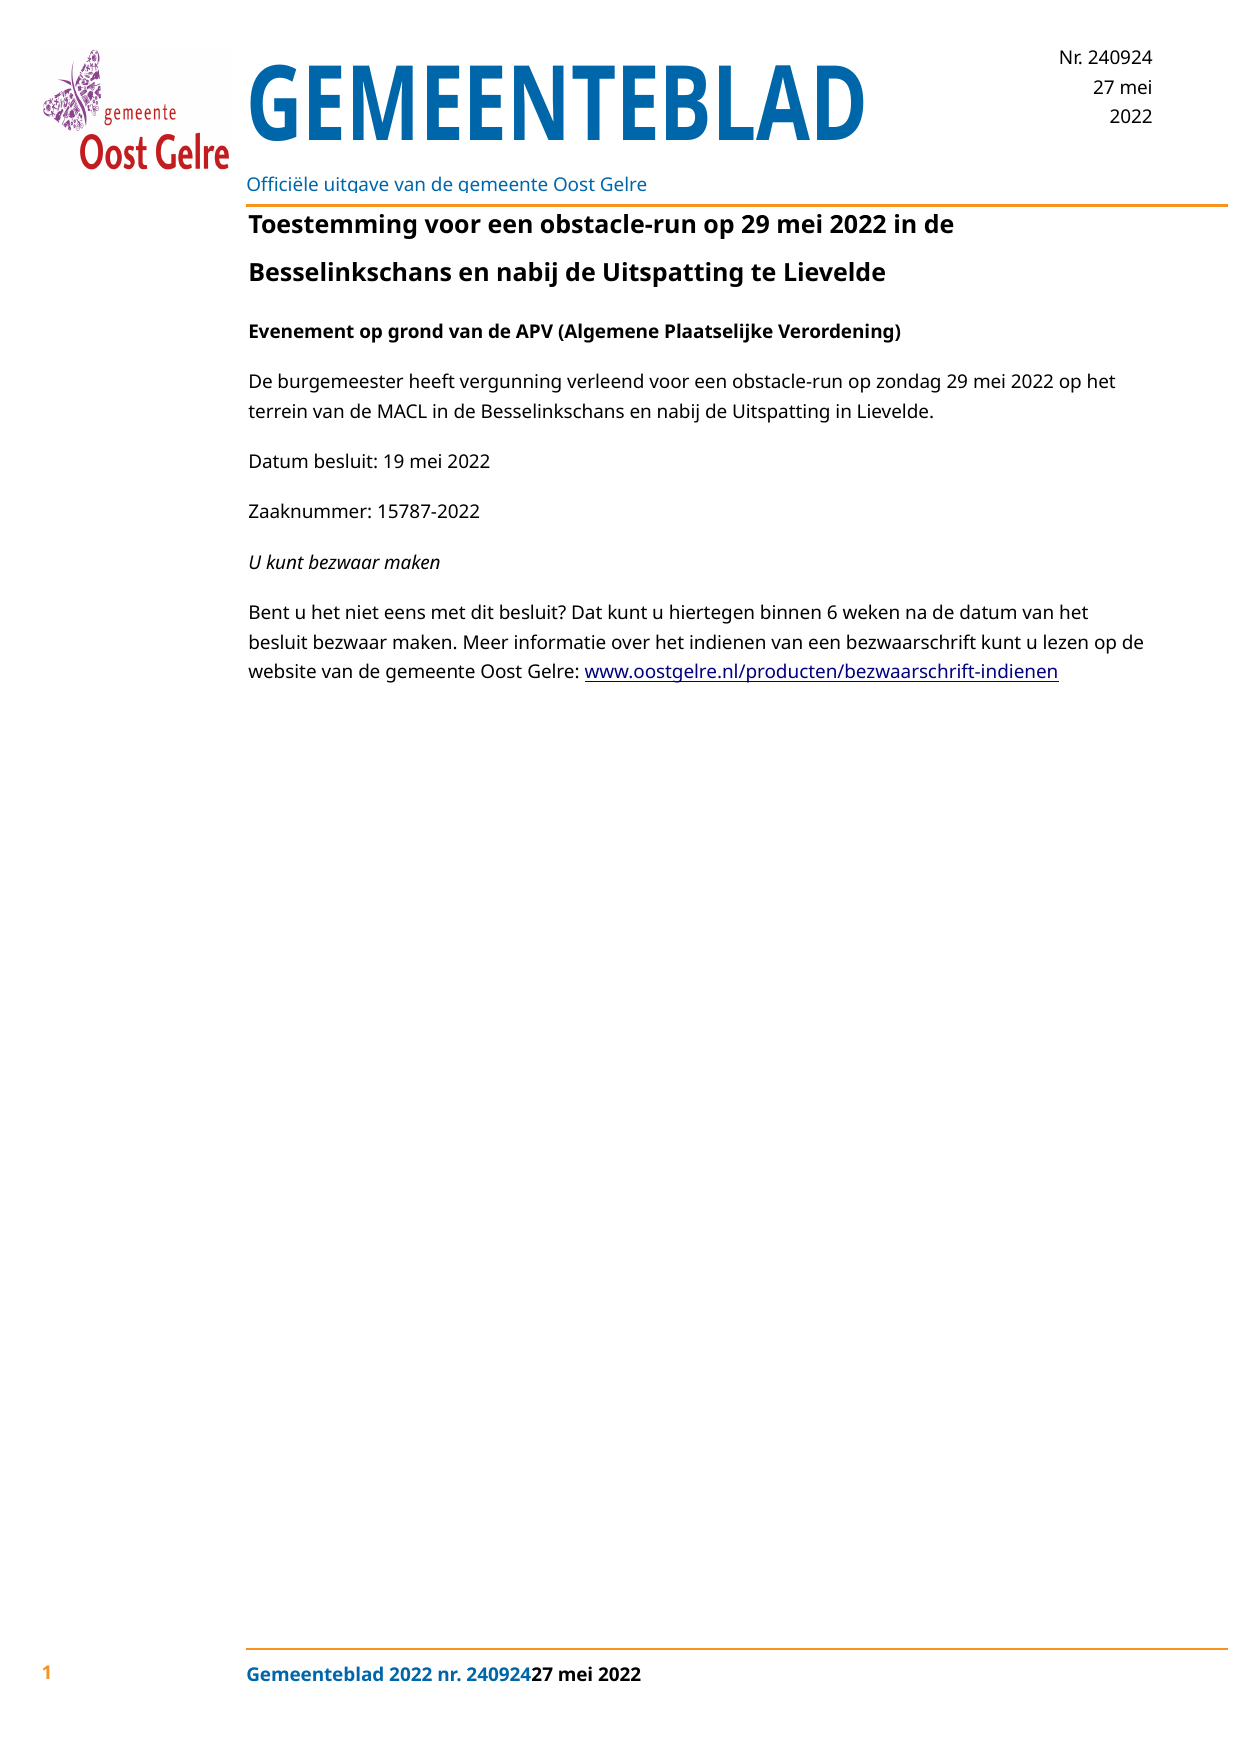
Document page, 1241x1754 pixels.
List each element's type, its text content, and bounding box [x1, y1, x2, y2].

text Evenement op grond van de APV (Algemene Plaatselijke Verordening) [248, 318, 1152, 344]
picture [41, 47, 231, 172]
text Bent u het niet eens met dit besluit? Dat kunt u hiertegen binnen 6 weken na de datum van het besluit bezwaar maken. Meer informatie over het indienen van een bezwaarschrift kunt u lezen op de website van de gemeente Oost Gelre: www.oostgelre.nl/producten/bezwaarschrift-indienen [248, 599, 1152, 684]
text U kunt bezwaar maken [248, 549, 1152, 575]
text De burgemeester heeft vergunning verleend voor een obstacle-run op zondag 29 mei 2022 op het terrein van de MACL in de Besselinkschans en nabij de Uitspatting in Lievelde. [248, 368, 1152, 424]
text Toestemming voor een obstacle-run op 29 mei 2022 in de Besselinkschans en nabij de Uitspatting te Lievelde [248, 207, 1152, 288]
text Zaaknummer: 15787-2022 [248, 499, 1152, 524]
text Datum besluit: 19 mei 2022 [248, 448, 1152, 474]
